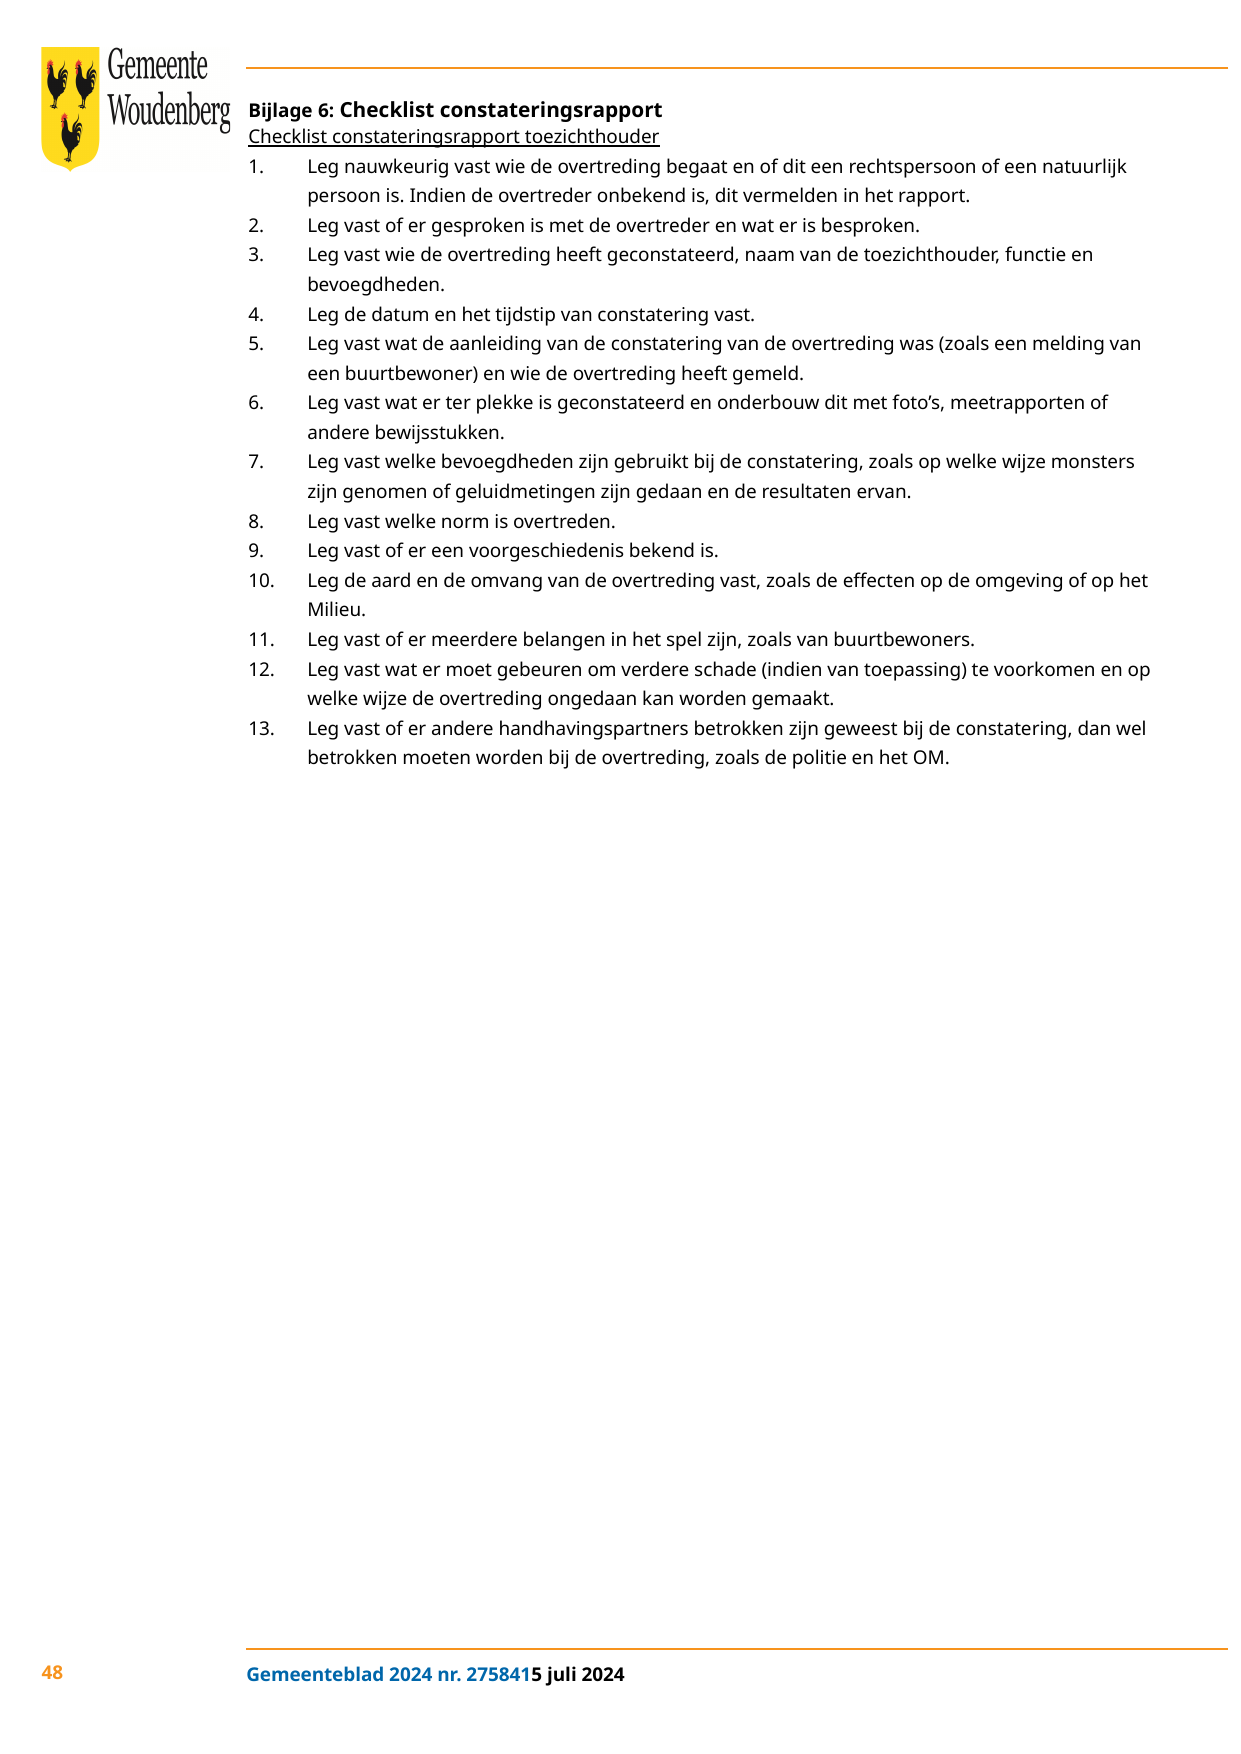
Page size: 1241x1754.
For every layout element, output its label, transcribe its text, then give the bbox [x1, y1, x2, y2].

picture [41, 47, 231, 172]
list Leg de datum en het tijdstip van constatering vast. [248, 301, 1152, 327]
list Leg vast of er gesproken is met de overtreder en wat er is besproken. [248, 212, 1152, 238]
list Leg vast wat er moet gebeuren om verdere schade (indien van toepassing) te voorkomen en op welke wijze de overtreding ongedaan kan worden gemaakt. [248, 656, 1152, 711]
list Leg vast welke norm is overtreden. [248, 508, 1152, 534]
list Leg vast of er een voorgeschiedenis bekend is. [248, 537, 1152, 563]
text Bijlage 6: Checklist constateringsrapport [248, 95, 1152, 123]
text Checklist constateringsrapport toezichthouder [248, 123, 1152, 149]
list Leg vast welke bevoegdheden zijn gebruikt bij de constatering, zoals op welke wijze monsters zijn genomen of geluidmetingen zijn gedaan en de resultaten ervan. [248, 449, 1152, 504]
list Leg vast wat er ter plekke is geconstateerd en onderbouw dit met foto’s, meetrapporten of andere bewijsstukken. [248, 389, 1152, 445]
list Leg de aard en de omvang van de overtreding vast, zoals de effecten op de omgeving of op het Milieu. [248, 567, 1152, 622]
list Leg vast wat de aanleiding van de constatering van de overtreding was (zoals een melding van een buurtbewoner) en wie de overtreding heeft gemeld. [248, 330, 1152, 386]
list Leg nauwkeurig vast wie de overtreding begaat en of dit een rechtspersoon of een natuurlijk persoon is. Indien de overtreder onbekend is, dit vermelden in het rapport. [248, 153, 1152, 208]
list Leg vast of er andere handhavingspartners betrokken zijn geweest bij de constatering, dan wel betrokken moeten worden bij de overtreding, zoals de politie en het OM. [248, 715, 1152, 770]
list Leg vast of er meerdere belangen in het spel zijn, zoals van buurtbewoners. [248, 626, 1152, 652]
list Leg vast wie de overtreding heeft geconstateerd, naam van de toezichthouder, functie en bevoegdheden. [248, 242, 1152, 297]
